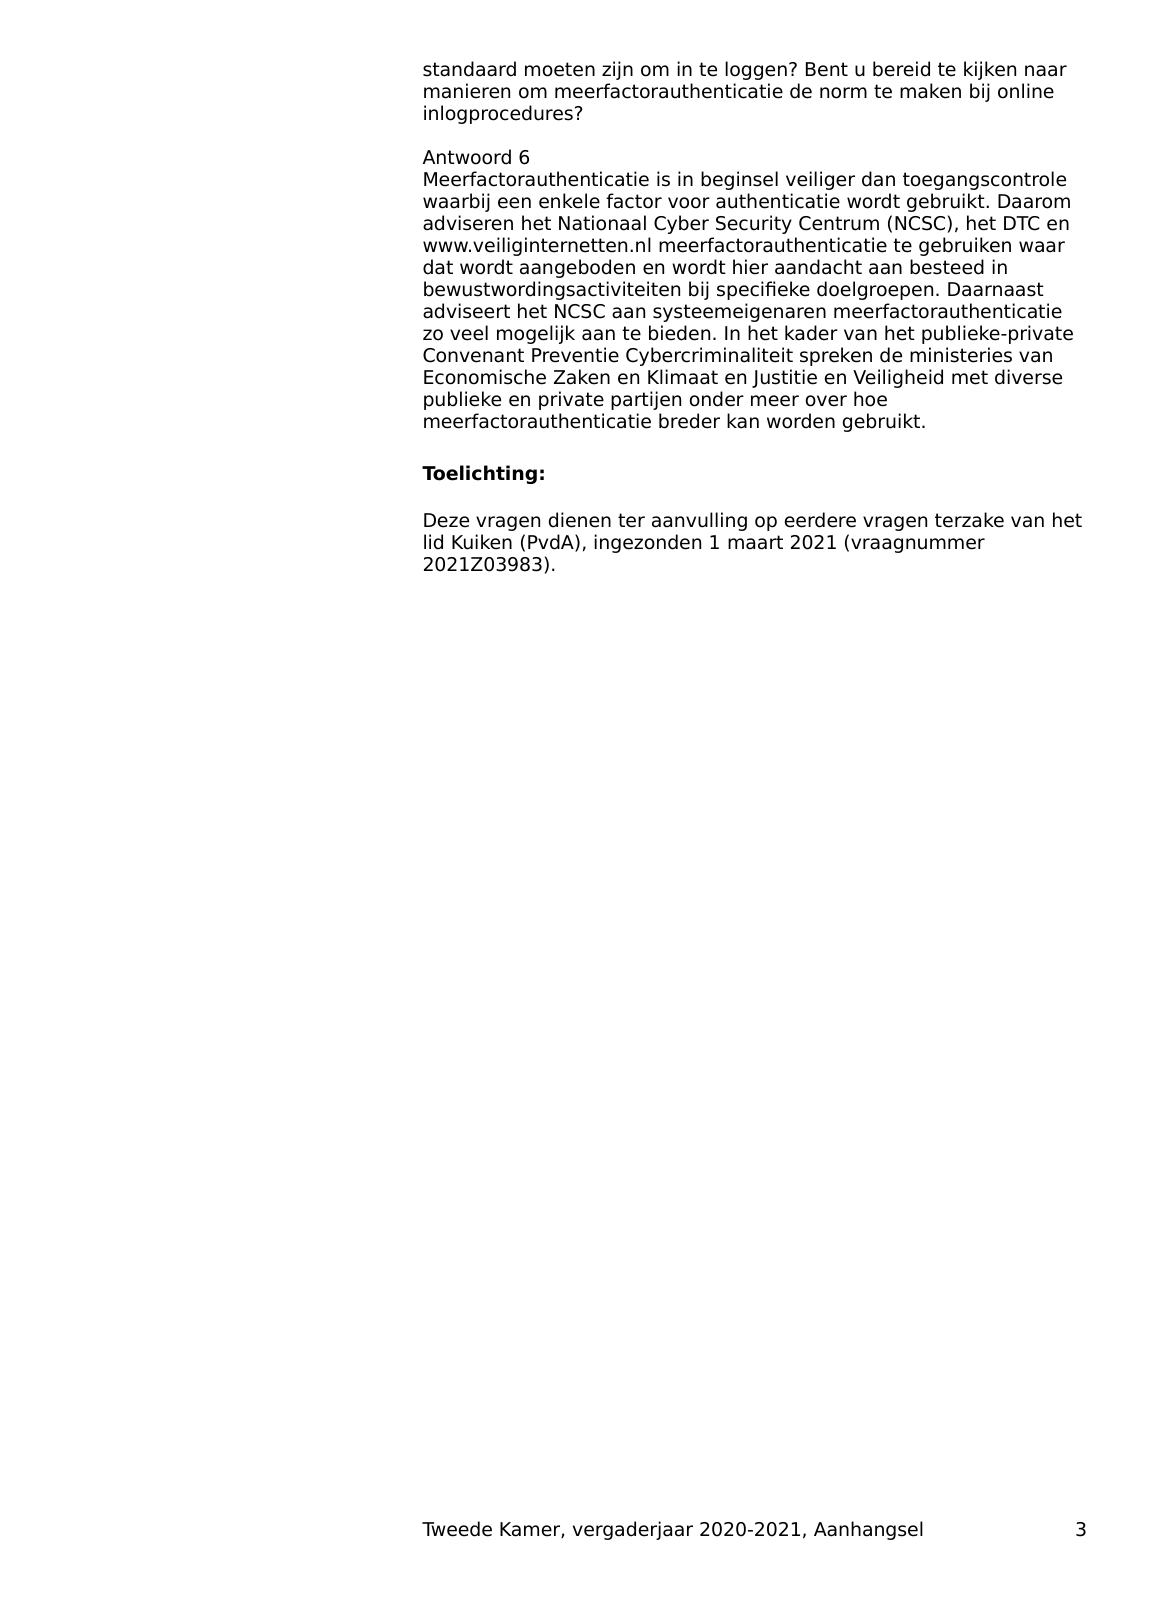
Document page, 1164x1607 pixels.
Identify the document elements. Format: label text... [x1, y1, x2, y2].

subtitle Toelichting: [422, 463, 1087, 485]
text Meerfactorauthenticatie is in beginsel veiliger dan toegangscontrole waarbij een enkele factor voor authenticatie wordt gebruikt. Daarom adviseren het Nationaal Cyber Security Centrum (NCSC), het DTC en www.veiliginternetten.nl meerfactorauthenticatie te gebruiken waar dat wordt aangeboden en wordt hier aandacht aan besteed in bewustwordingsactiviteiten bij specifieke doelgroepen. Daarnaast adviseert het NCSC aan systeemeigenaren meerfactorauthenticatie zo veel mogelijk aan te bieden. In het kader van het publieke-private Convenant Preventie Cybercriminaliteit spreken de ministeries van Economische Zaken en Klimaat en Justitie en Veiligheid met diverse publieke en private partijen onder meer over hoe meerfactorauthenticatie breder kan worden gebruikt. [422, 169, 1087, 433]
text standaard moeten zijn om in te loggen? Bent u bereid te kijken naar manieren om meerfactorauthenticatie de norm te maken bij online inlogprocedures? [422, 59, 1087, 125]
text Antwoord 6 [422, 147, 1087, 169]
text Deze vragen dienen ter aanvulling op eerdere vragen terzake van het lid Kuiken (PvdA), ingezonden 1 maart 2021 (vraagnummer 2021Z03983). [422, 510, 1087, 576]
